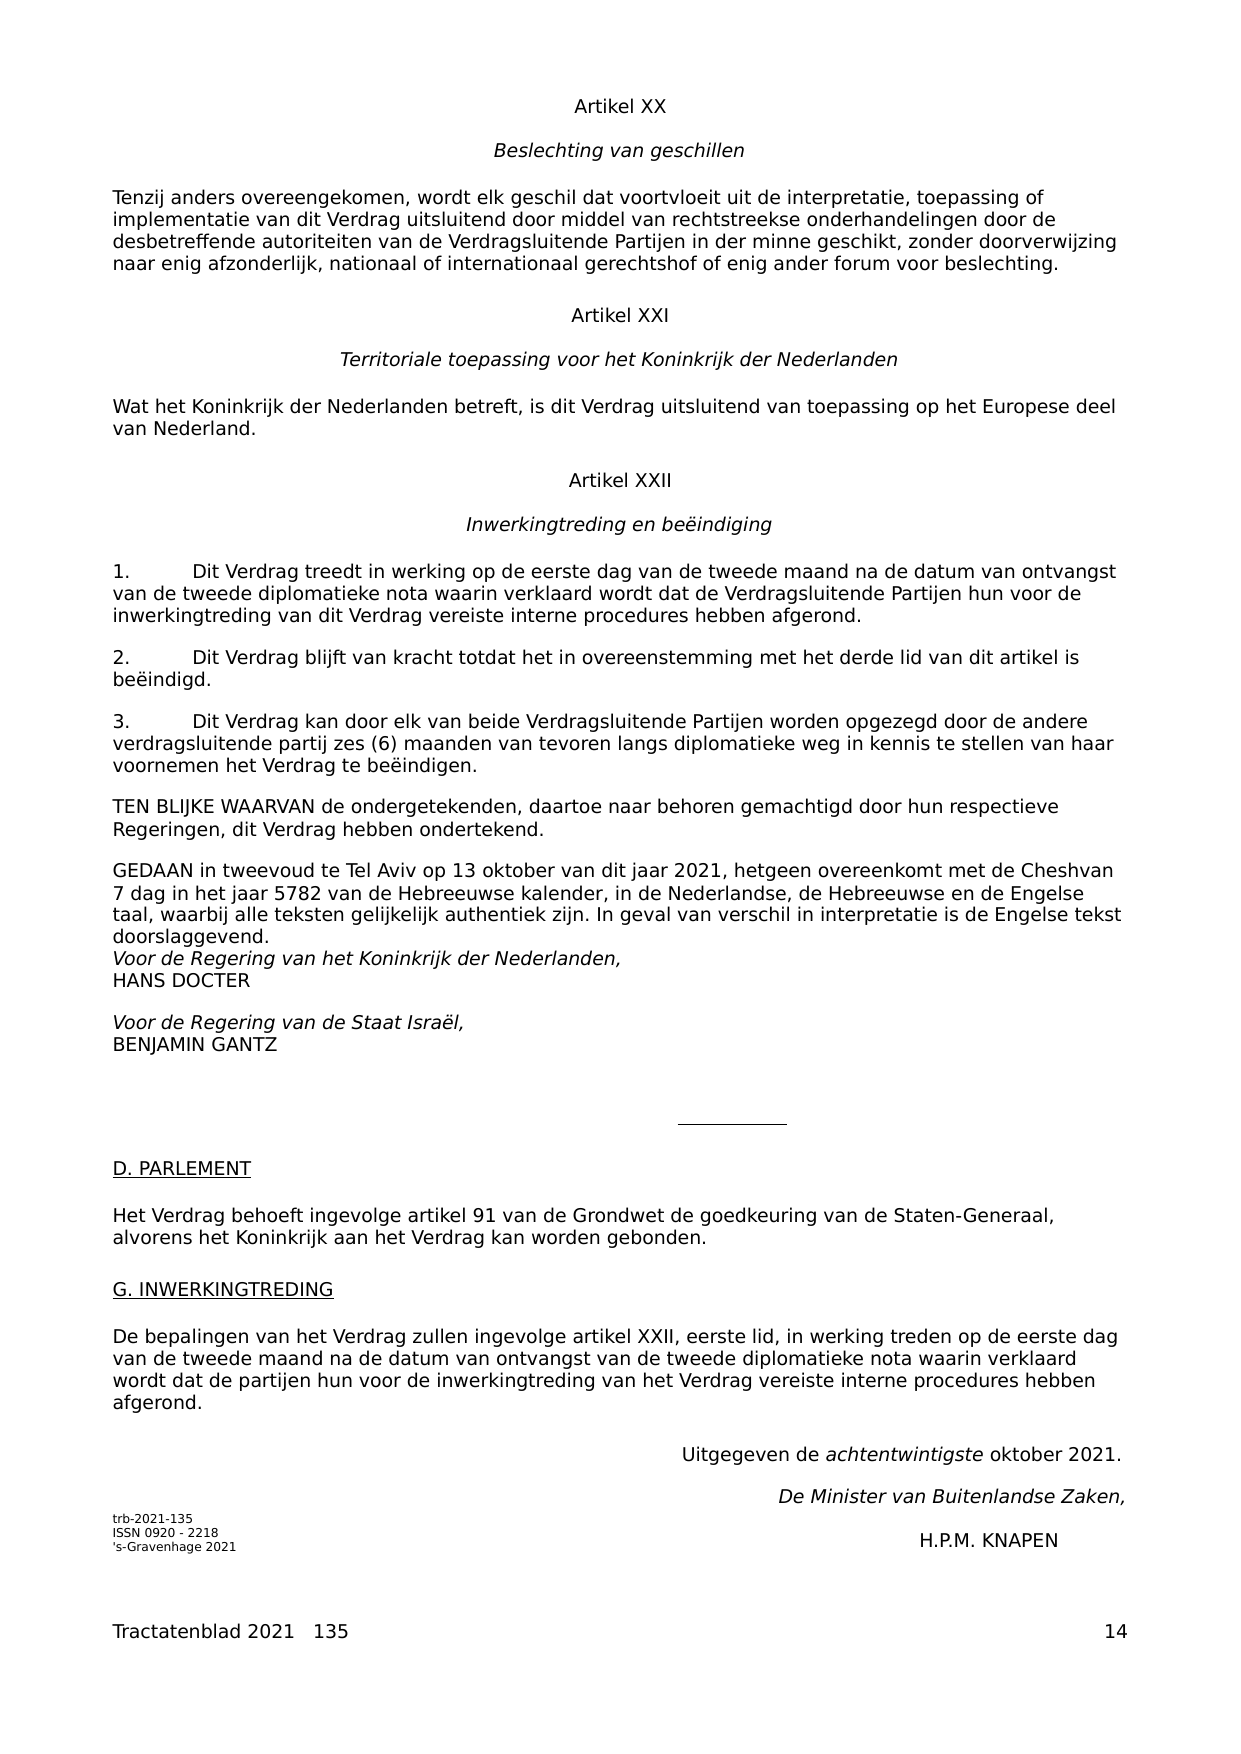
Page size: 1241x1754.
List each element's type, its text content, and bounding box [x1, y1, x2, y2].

text De Minister van Buitenlandse Zaken, H.P.M. KNAPEN [112, 1486, 1128, 1552]
text Het Verdrag behoeft ingevolge artikel 91 van de Grondwet de goedkeuring van de Staten-Generaal, alvorens het Koninkrijk aan het Verdrag kan worden gebonden. [112, 1205, 1128, 1249]
subtitle Artikel XXII Inwerkingtreding en beëindiging [112, 470, 1128, 536]
text Voor de Regering van het Koninkrijk der Nederlanden, HANS DOCTER [112, 948, 1128, 992]
subtitle Artikel XX Beslechting van geschillen [112, 96, 1128, 162]
text 2. Dit Verdrag blijft van kracht totdat het in overeenstemming met het derde lid van dit artikel is beëindigd. [112, 647, 1128, 691]
subtitle Artikel XXI Territoriale toepassing voor het Koninkrijk der Nederlanden [112, 305, 1128, 371]
text GEDAAN in tweevoud te Tel Aviv op 13 oktober van dit jaar 2021, hetgeen overeenkomt met de Cheshvan 7 dag in het jaar 5782 van de Hebreeuwse kalender, in de Nederlandse, de Hebreeuwse en de Engelse taal, waarbij alle teksten gelijkelijk authentiek zijn. In geval van verschil in interpretatie is de Engelse tekst doorslaggevend. [112, 860, 1128, 948]
text Voor de Regering van de Staat Israël, BENJAMIN GANTZ [112, 1012, 1128, 1056]
text ISSN 0920 - 2218 [112, 1526, 346, 1540]
text De bepalingen van het Verdrag zullen ingevolge artikel XXII, eerste lid, in werking treden op de eerste dag van de tweede maand na de datum van ontvangst van de tweede diplomatieke nota waarin verklaard wordt dat de partijen hun voor de inwerkingtreding van het Verdrag vereiste interne procedures hebben afgerond. [112, 1326, 1128, 1414]
text Uitgegeven de achtentwintigste oktober 2021. [112, 1444, 1128, 1466]
text TEN BLIJKE WAARVAN de ondergetekenden, daartoe naar behoren gemachtigd door hun respectieve Regeringen, dit Verdrag hebben ondertekend. [112, 796, 1128, 840]
text Wat het Koninkrijk der Nederlanden betreft, is dit Verdrag uitsluitend van toepassing op het Europese deel van Nederland. [112, 396, 1128, 440]
text 's-Gravenhage 2021 [112, 1540, 346, 1554]
text 3. Dit Verdrag kan door elk van beide Verdragsluitende Partijen worden opgezegd door de andere verdragsluitende partij zes (6) maanden van tevoren langs diplomatieke weg in kennis te stellen van haar voornemen het Verdrag te beëindigen. [112, 711, 1128, 776]
subtitle G. INWERKINGTREDING [112, 1279, 1128, 1301]
text 1. Dit Verdrag treedt in werking op de eerste dag van de tweede maand na de datum van ontvangst van de tweede diplomatieke nota waarin verklaard wordt dat de Verdragsluitende Partijen hun voor de inwerkingtreding van dit Verdrag vereiste interne procedures hebben afgerond. [112, 561, 1128, 627]
text Tenzij anders overeengekomen, wordt elk geschil dat voortvloeit uit de interpretatie, toepassing of implementatie van dit Verdrag uitsluitend door middel van rechtstreekse onderhandelingen door de desbetreffende autoriteiten van de Verdragsluitende Partijen in der minne geschikt, zonder doorverwijzing naar enig afzonderlijk, nationaal of internationaal gerechtshof of enig ander forum voor beslechting. [112, 187, 1128, 275]
text trb-2021-135 [112, 1512, 346, 1526]
subtitle D. PARLEMENT [112, 1158, 1128, 1180]
